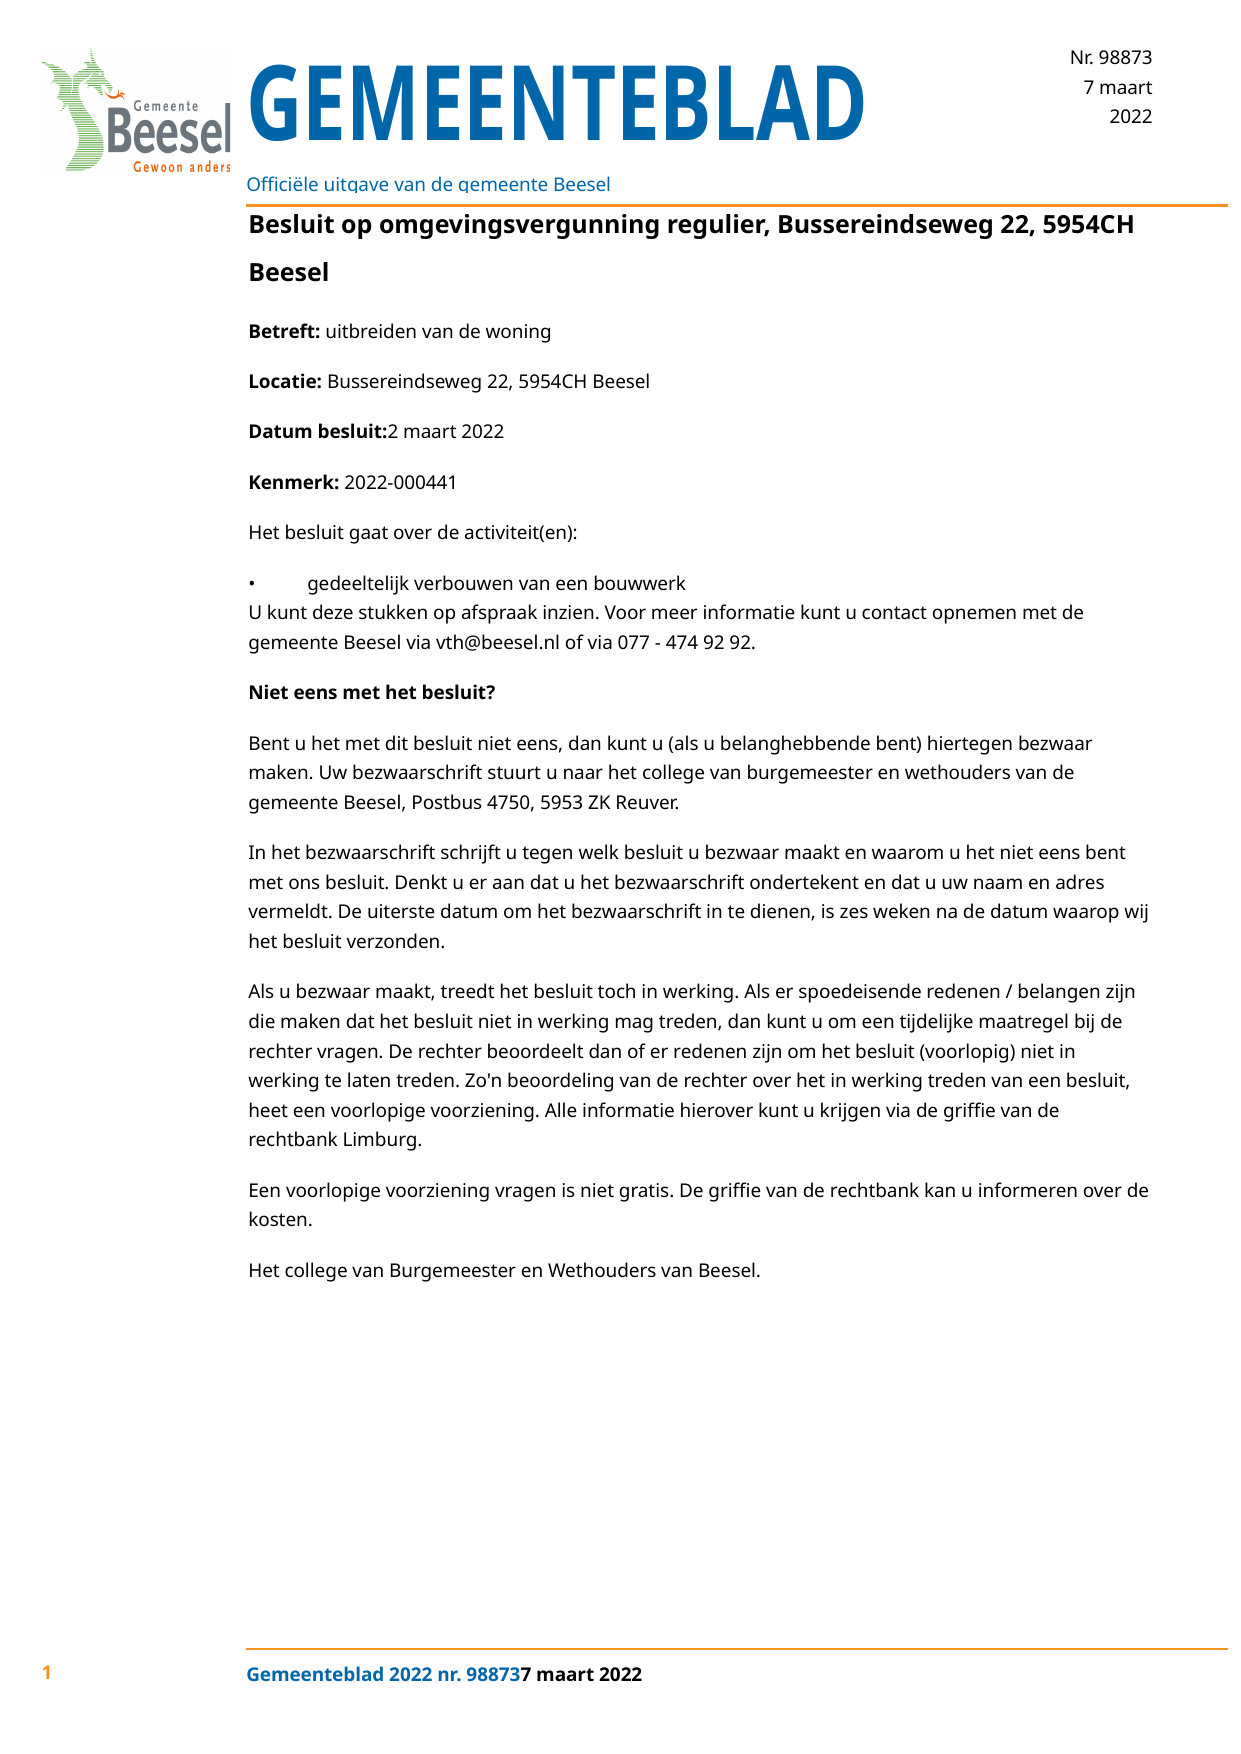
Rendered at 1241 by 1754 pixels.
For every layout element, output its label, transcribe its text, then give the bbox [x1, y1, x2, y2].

text In het bezwaarschrift schrijft u tegen welk besluit u bezwaar maakt en waarom u het niet eens bent met ons besluit. Denkt u er aan dat u het bezwaarschrift ondertekent en dat u uw naam en adres vermeldt. De uiterste datum om het bezwaarschrift in te dienen, is zes weken na de datum waarop wij het besluit verzonden. [248, 839, 1152, 954]
text Als u bezwaar maakt, treedt het besluit toch in werking. Als er spoedeisende redenen / belangen zijn die maken dat het besluit niet in werking mag treden, dan kunt u om een tijdelijke maatregel bij de rechter vragen. De rechter beoordeelt dan of er redenen zijn om het besluit (voorlopig) niet in werking te laten treden. Zo'n beoordeling van de rechter over het in werking treden van een besluit, heet een voorlopige voorziening. Alle informatie hierover kunt u krijgen via de griffie van de rechtbank Limburg. [248, 979, 1152, 1152]
text Besluit op omgevingsvergunning regulier, Bussereindseweg 22, 5954CH Beesel [248, 207, 1152, 288]
text Datum besluit:2 maart 2022 [248, 419, 1152, 444]
text Niet eens met het besluit? [248, 679, 1152, 705]
list gedeeltelijk verbouwen van een bouwwerk [248, 570, 1152, 596]
text Kenmerk: 2022-000441 [248, 469, 1152, 495]
picture [41, 47, 231, 172]
text Locatie: Bussereindseweg 22, 5954CH Beesel [248, 368, 1152, 394]
text Betreft: uitbreiden van de woning [248, 318, 1152, 344]
text Het besluit gaat over de activiteit(en): [248, 519, 1152, 545]
text Het college van Burgemeester en Wethouders van Beesel. [248, 1257, 1152, 1283]
text Een voorlopige voorziening vragen is niet gratis. De griffie van de rechtbank kan u informeren over de kosten. [248, 1177, 1152, 1232]
text Bent u het met dit besluit niet eens, dan kunt u (als u belanghebbende bent) hiertegen bezwaar maken. Uw bezwaarschrift stuurt u naar het college van burgemeester en wethouders van de gemeente Beesel, Postbus 4750, 5953 ZK Reuver. [248, 730, 1152, 815]
text U kunt deze stukken op afspraak inzien. Voor meer informatie kunt u contact opnemen met de gemeente Beesel via vth@beesel.nl of via 077 - 474 92 92. [248, 599, 1152, 655]
